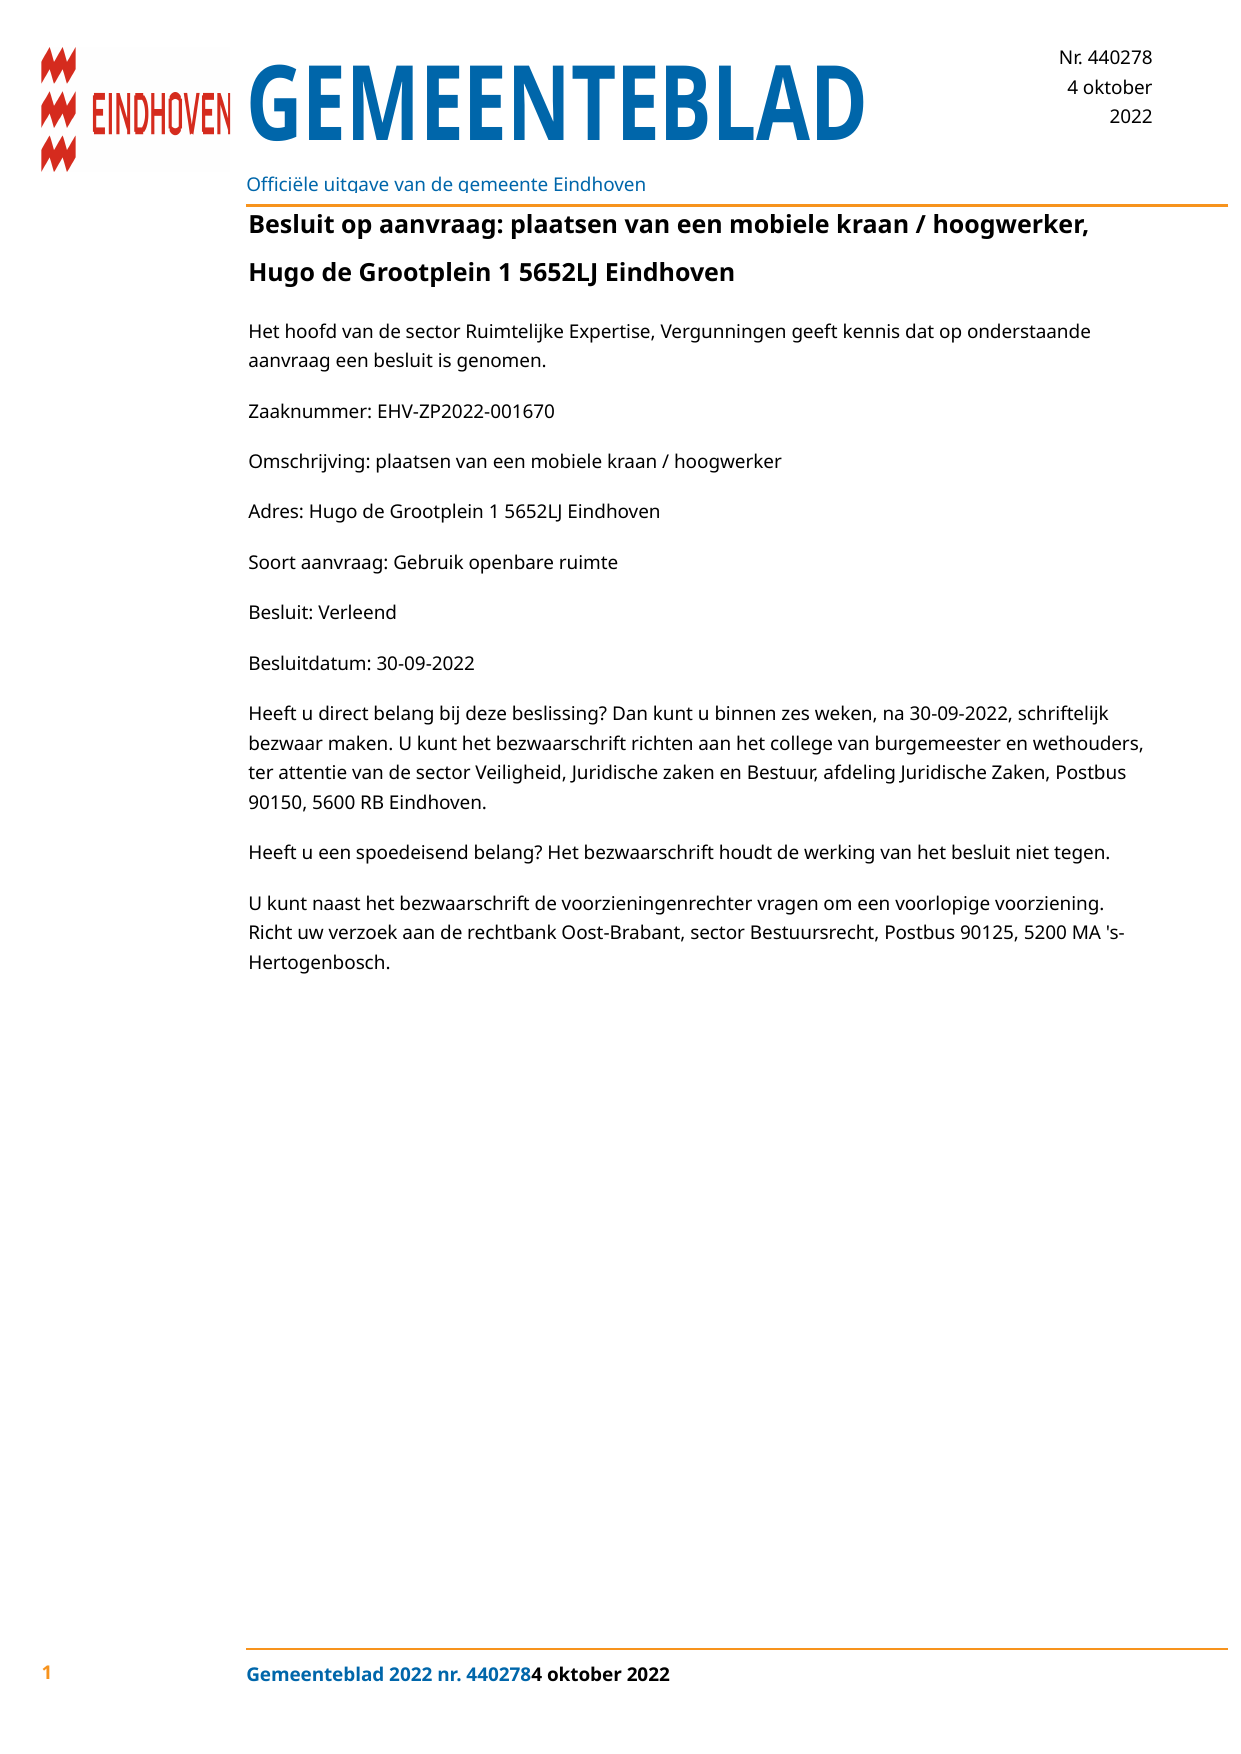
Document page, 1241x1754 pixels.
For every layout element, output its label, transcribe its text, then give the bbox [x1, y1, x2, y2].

text Heeft u een spoedeisend belang? Het bezwaarschrift houdt de werking van het besluit niet tegen. [248, 839, 1152, 865]
text Het hoofd van de sector Ruimtelijke Expertise, Vergunningen geeft kennis dat op onderstaande aanvraag een besluit is genomen. [248, 318, 1152, 373]
text Besluit: Verleend [248, 599, 1152, 625]
picture [41, 47, 231, 172]
text Adres: Hugo de Grootplein 1 5652LJ Eindhoven [248, 499, 1152, 524]
text U kunt naast het bezwaarschrift de voorzieningenrechter vragen om een voorlopige voorziening. Richt uw verzoek aan de rechtbank Oost-Brabant, sector Bestuursrecht, Postbus 90125, 5200 MA 's-Hertogenbosch. [248, 890, 1152, 975]
text Zaaknummer: EHV-ZP2022-001670 [248, 398, 1152, 424]
text Besluitdatum: 30-09-2022 [248, 650, 1152, 676]
text Heeft u direct belang bij deze beslissing? Dan kunt u binnen zes weken, na 30-09-2022, schriftelijk bezwaar maken. U kunt het bezwaarschrift richten aan het college van burgemeester en wethouders, ter attentie van de sector Veiligheid, Juridische zaken en Bestuur, afdeling Juridische Zaken, Postbus 90150, 5600 RB Eindhoven. [248, 700, 1152, 815]
text Besluit op aanvraag: plaatsen van een mobiele kraan / hoogwerker, Hugo de Grootplein 1 5652LJ Eindhoven [248, 207, 1152, 288]
text Soort aanvraag: Gebruik openbare ruimte [248, 549, 1152, 575]
text Omschrijving: plaatsen van een mobiele kraan / hoogwerker [248, 448, 1152, 474]
